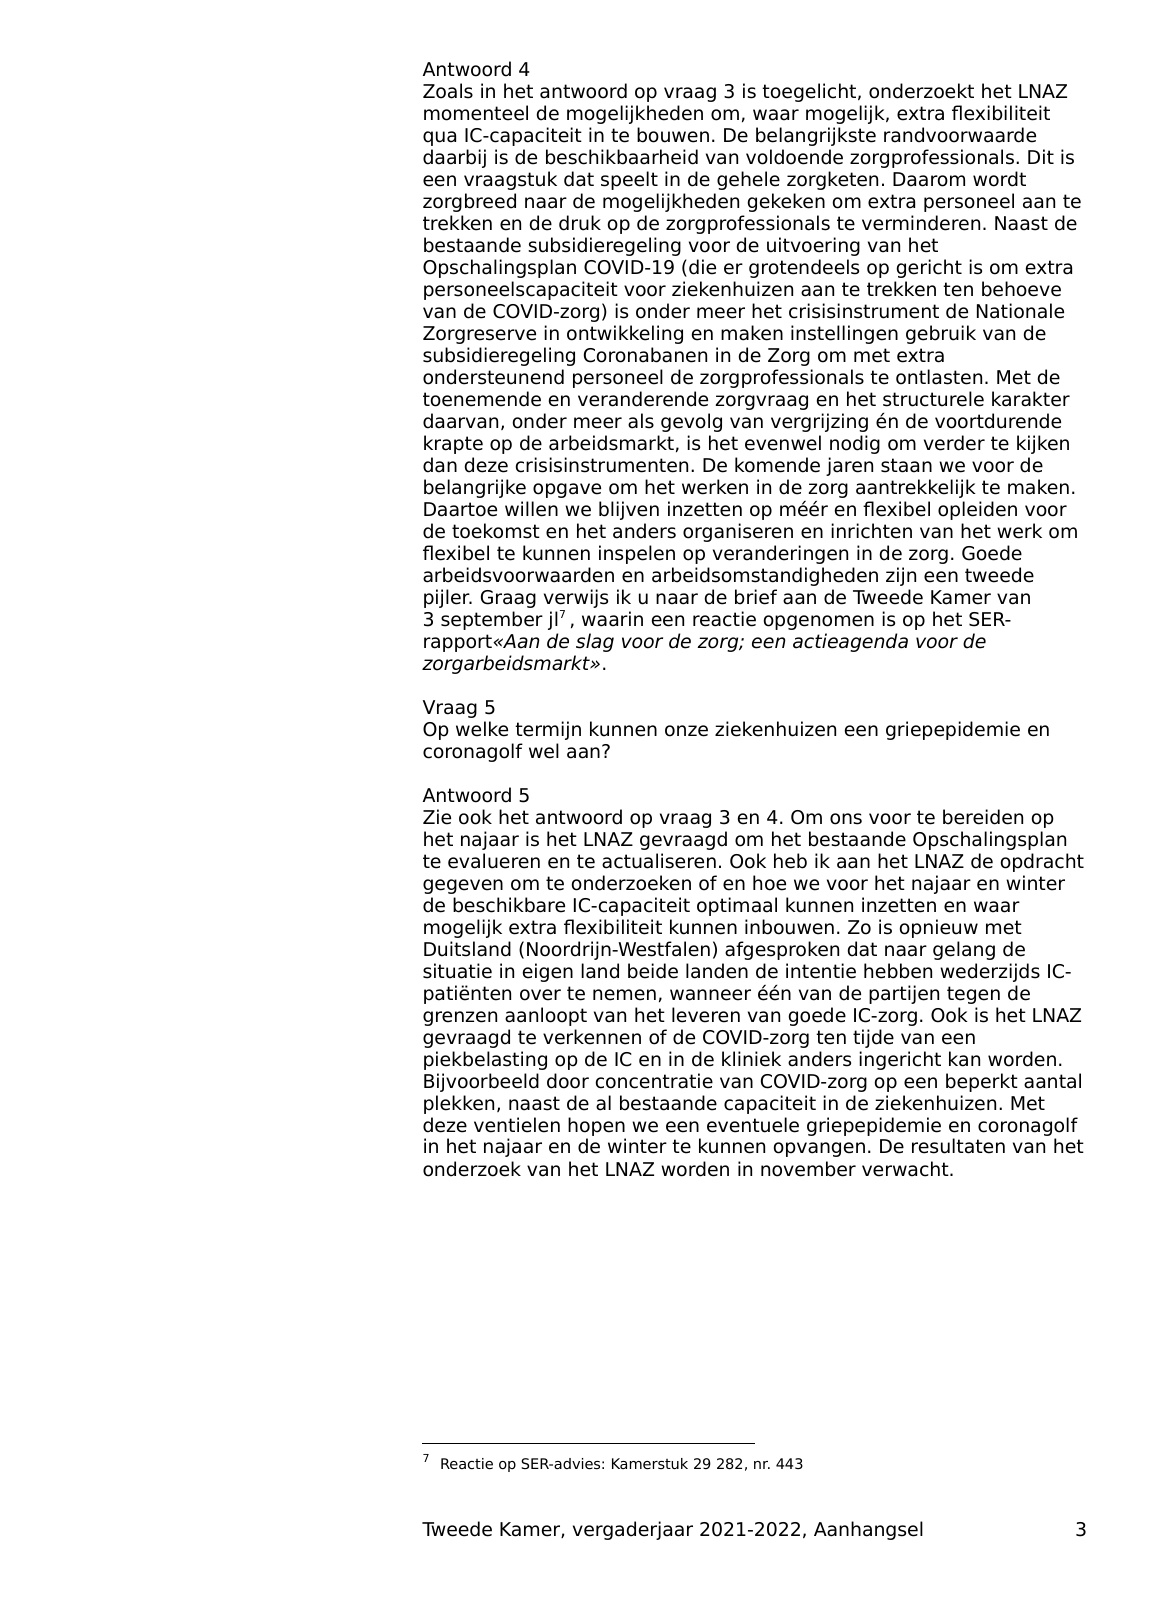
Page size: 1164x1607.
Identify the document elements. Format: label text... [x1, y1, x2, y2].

text Op welke termijn kunnen onze ziekenhuizen een griepepidemie en coronagolf wel aan? [422, 719, 1087, 763]
text Zie ook het antwoord op vraag 3 en 4. Om ons voor te bereiden op het najaar is het LNAZ gevraagd om het bestaande Opschalingsplan te evalueren en te actualiseren. Ook heb ik aan het LNAZ de opdracht gegeven om te onderzoeken of en hoe we voor het najaar en winter de beschikbare IC-capaciteit optimaal kunnen inzetten en waar mogelijk extra flexibiliteit kunnen inbouwen. Zo is opnieuw met Duitsland (Noordrijn-Westfalen) afgesproken dat naar gelang de situatie in eigen land beide landen de intentie hebben wederzijds IC-patiënten over te nemen, wanneer één van de partijen tegen de grenzen aanloopt van het leveren van goede IC-zorg. Ook is het LNAZ gevraagd te verkennen of de COVID-zorg ten tijde van een piekbelasting op de IC en in de kliniek anders ingericht kan worden. Bijvoorbeeld door concentratie van COVID-zorg op een beperkt aantal plekken, naast de al bestaande capaciteit in de ziekenhuizen. Met deze ventielen hopen we een eventuele griepepidemie en coronagolf in het najaar en de winter te kunnen opvangen. De resultaten van het onderzoek van het LNAZ worden in november verwacht. [422, 807, 1087, 1180]
text Antwoord 4 [422, 59, 1087, 81]
text Reactie op SER-advies: Kamerstuk 29 282, nr. 443 [422, 1452, 1087, 1474]
text Antwoord 5 [422, 785, 1087, 807]
text Zoals in het antwoord op vraag 3 is toegelicht, onderzoekt het LNAZ momenteel de mogelijkheden om, waar mogelijk, extra flexibiliteit qua IC-capaciteit in te bouwen. De belangrijkste randvoorwaarde daarbij is de beschikbaarheid van voldoende zorgprofessionals. Dit is een vraagstuk dat speelt in de gehele zorgketen. Daarom wordt zorgbreed naar de mogelijkheden gekeken om extra personeel aan te trekken en de druk op de zorgprofessionals te verminderen. Naast de bestaande subsidieregeling voor de uitvoering van het Opschalingsplan COVID-19 (die er grotendeels op gericht is om extra personeelscapaciteit voor ziekenhuizen aan te trekken ten behoeve van de COVID-zorg) is onder meer het crisisinstrument de Nationale Zorgreserve in ontwikkeling en maken instellingen gebruik van de subsidieregeling Coronabanen in de Zorg om met extra ondersteunend personeel de zorgprofessionals te ontlasten. Met de toenemende en veranderende zorgvraag en het structurele karakter daarvan, onder meer als gevolg van vergrijzing én de voortdurende krapte op de arbeidsmarkt, is het evenwel nodig om verder te kijken dan deze crisisinstrumenten. De komende jaren staan we voor de belangrijke opgave om het werken in de zorg aantrekkelijk te maken. Daartoe willen we blijven inzetten op méér en flexibel opleiden voor de toekomst en het anders organiseren en inrichten van het werk om flexibel te kunnen inspelen op veranderingen in de zorg. Goede arbeidsvoorwaarden en arbeidsomstandigheden zijn een tweede pijler. Graag verwijs ik u naar de brief aan de Tweede Kamer van 3 september jl, waarin een reactie opgenomen is op het SER-rapport«Aan de slag voor de zorg; een actieagenda voor de zorgarbeidsmarkt». [422, 81, 1087, 674]
text Vraag 5 [422, 697, 1087, 719]
